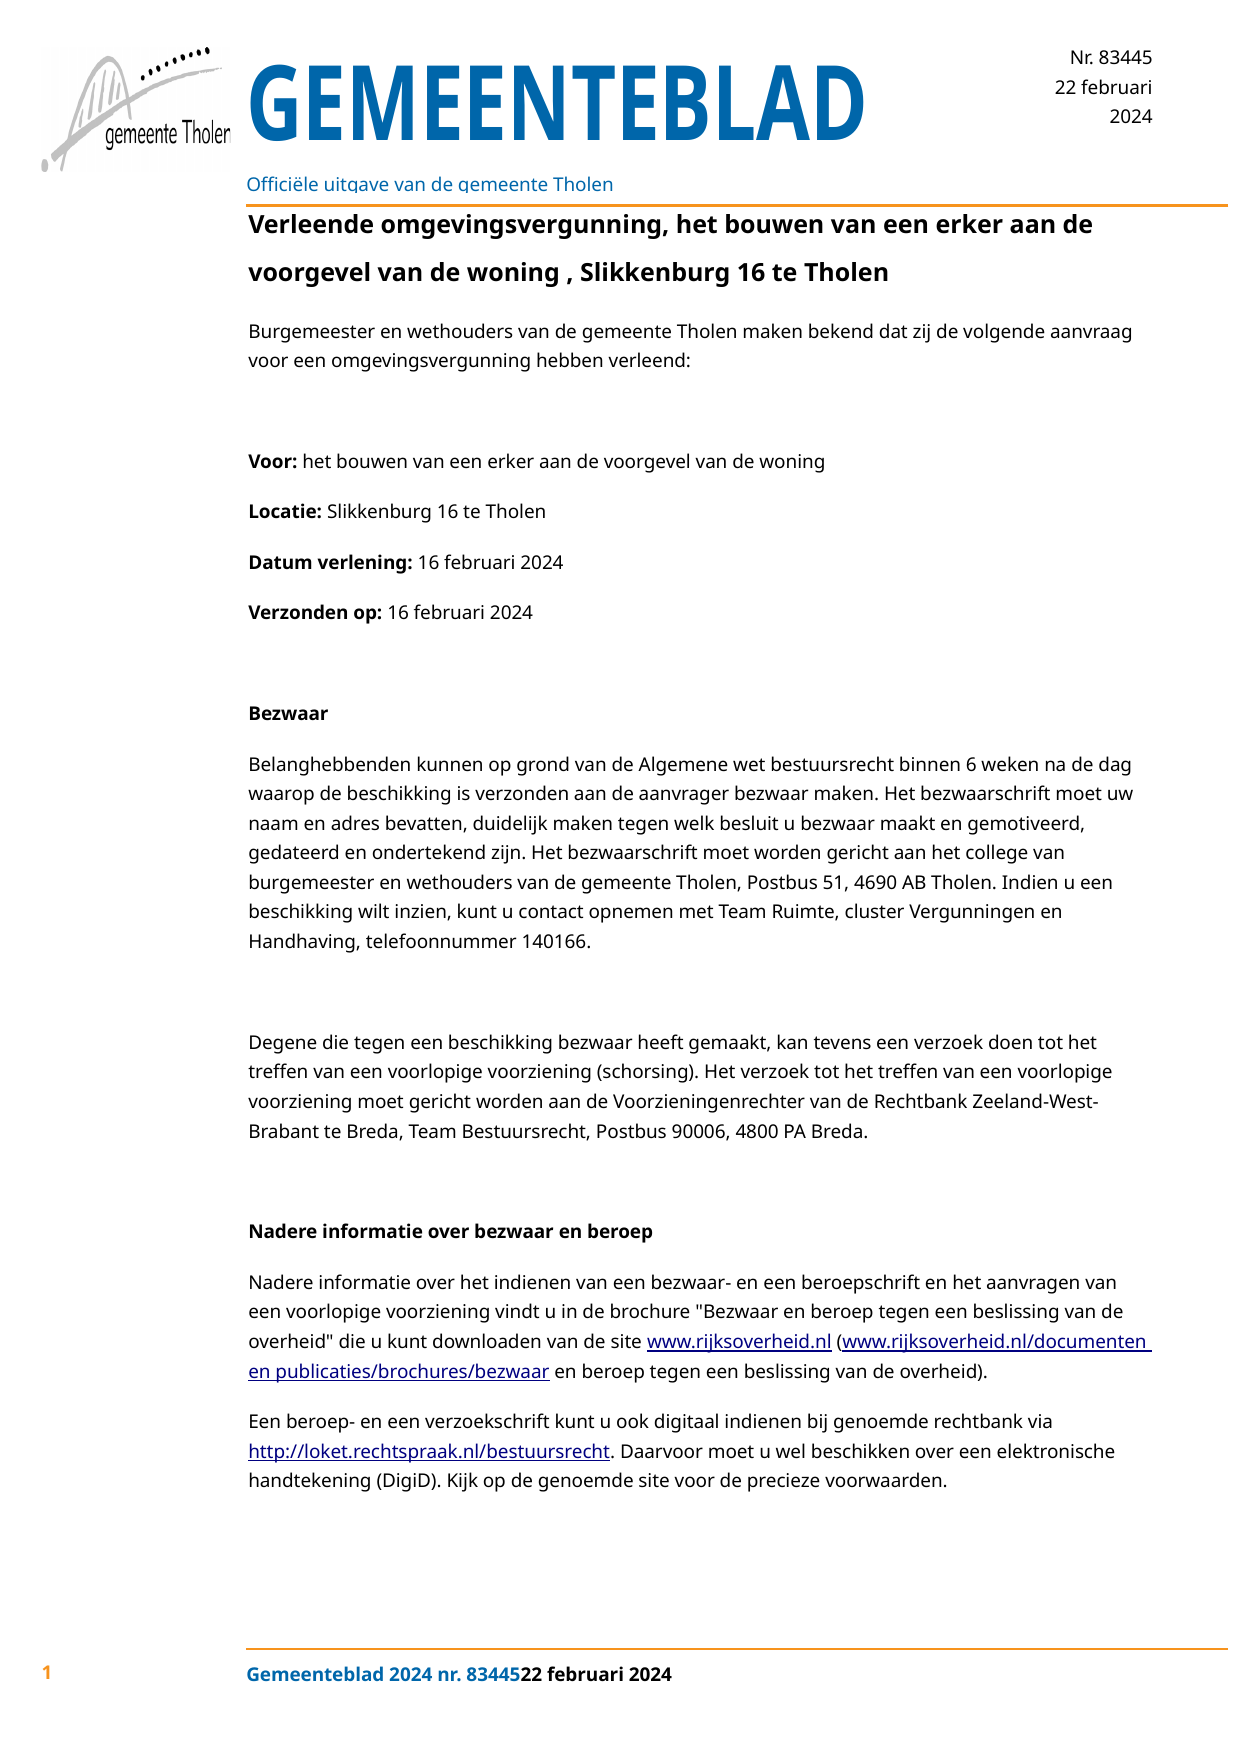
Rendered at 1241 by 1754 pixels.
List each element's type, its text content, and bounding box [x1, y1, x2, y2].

text Bezwaar [248, 700, 1152, 726]
text Locatie: Slikkenburg 16 te Tholen [248, 499, 1152, 524]
text Een beroep- en een verzoekschrift kunt u ook digitaal indienen bij genoemde rechtbank via http://loket.rechtspraak.nl/bestuursrecht. Daarvoor moet u wel beschikken over een elektronische handtekening (DigiD). Kijk op de genoemde site voor de precieze voorwaarden. [248, 1408, 1152, 1493]
text Nadere informatie over het indienen van een bezwaar- en een beroepschrift en het aanvragen van een voorlopige voorziening vindt u in de brochure "Bezwaar en beroep tegen een beslissing van de overheid" die u kunt downloaden van de site www.rijksoverheid.nl (www.rijksoverheid.nl/documenten en publicaties/brochures/bezwaar en beroep tegen een beslissing van de overheid). [248, 1269, 1152, 1384]
text Verzonden op: 16 februari 2024 [248, 599, 1152, 625]
text Belanghebbenden kunnen op grond van de Algemene wet bestuursrecht binnen 6 weken na de dag waarop de beschikking is verzonden aan de aanvrager bezwaar maken. Het bezwaarschrift moet uw naam en adres bevatten, duidelijk maken tegen welk besluit u bezwaar maakt en gemotiveerd, gedateerd en ondertekend zijn. Het bezwaarschrift moet worden gericht aan het college van burgemeester en wethouders van de gemeente Tholen, Postbus 51, 4690 AB Tholen. Indien u een beschikking wilt inzien, kunt u contact opnemen met Team Ruimte, cluster Vergunningen en Handhaving, telefoonnummer 140166. [248, 751, 1152, 954]
text Burgemeester en wethouders van de gemeente Tholen maken bekend dat zij de volgende aanvraag voor een omgevingsvergunning hebben verleend: [248, 318, 1152, 373]
picture [41, 47, 231, 172]
text Degene die tegen een beschikking bezwaar heeft gemaakt, kan tevens een verzoek doen tot het treffen van een voorlopige voorziening (schorsing). Het verzoek tot het treffen van een voorlopige voorziening moet gericht worden aan de Voorzieningenrechter van de Rechtbank Zeeland-West-Brabant te Breda, Team Bestuursrecht, Postbus 90006, 4800 PA Breda. [248, 1029, 1152, 1144]
text Voor: het bouwen van een erker aan de voorgevel van de woning [248, 448, 1152, 474]
text Datum verlening: 16 februari 2024 [248, 549, 1152, 575]
text Verleende omgevingsvergunning, het bouwen van een erker aan de voorgevel van de woning , Slikkenburg 16 te Tholen [248, 207, 1152, 288]
text Nadere informatie over bezwaar en beroep [248, 1219, 1152, 1244]
